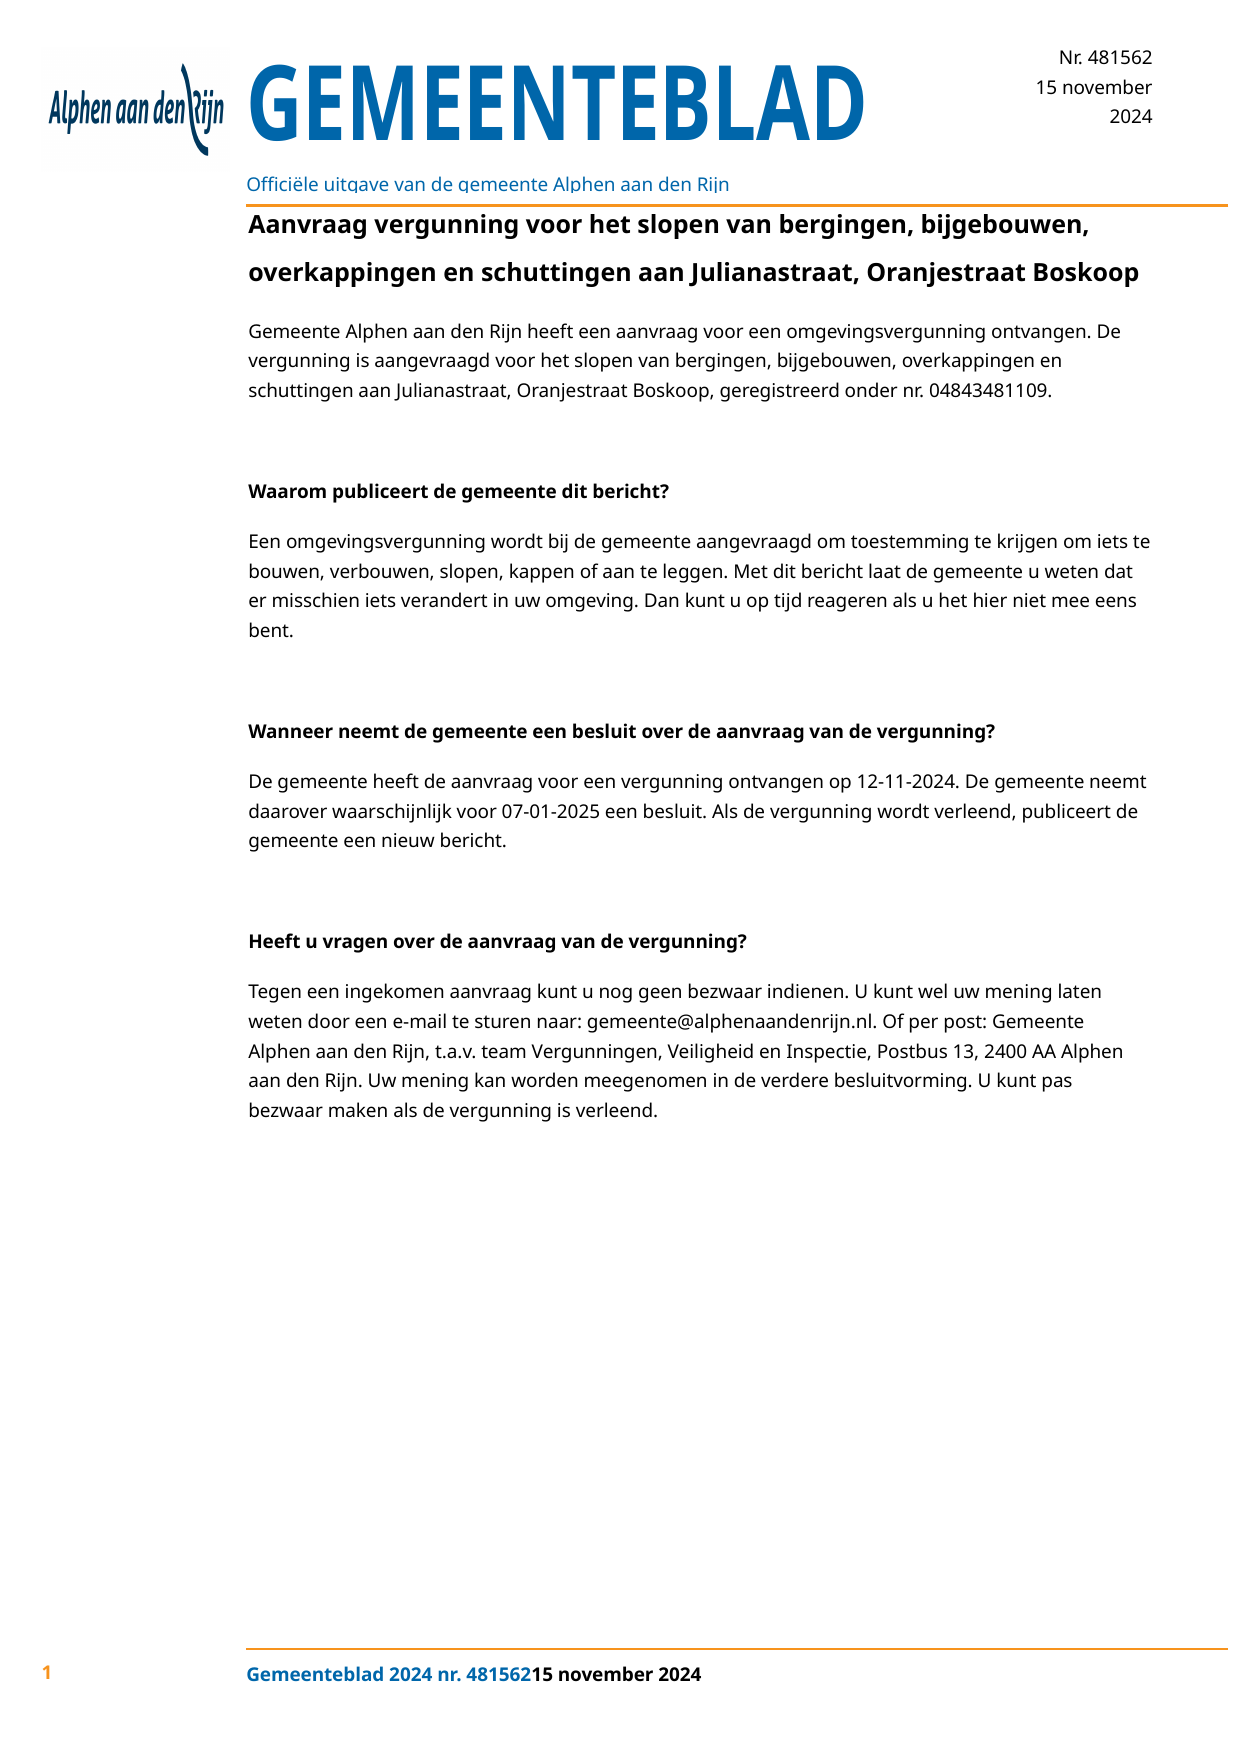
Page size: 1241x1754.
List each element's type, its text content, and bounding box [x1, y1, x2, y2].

text Waarom publiceert de gemeente dit bericht? [248, 478, 1152, 504]
text Aanvraag vergunning voor het slopen van bergingen, bijgebouwen, overkappingen en schuttingen aan Julianastraat, Oranjestraat Boskoop [248, 207, 1152, 288]
text Tegen een ingekomen aanvraag kunt u nog geen bezwaar indienen. U kunt wel uw mening laten weten door een e-mail te sturen naar: gemeente@alphenaandenrijn.nl. Of per post: Gemeente Alphen aan den Rijn, t.a.v. team Vergunningen, Veiligheid en Inspectie, Postbus 13, 2400 AA Alphen aan den Rijn. Uw mening kan worden meegenomen in de verdere besluitvorming. U kunt pas bezwaar maken als de vergunning is verleend. [248, 979, 1152, 1123]
text Heeft u vragen over de aanvraag van de vergunning? [248, 928, 1152, 954]
text De gemeente heeft de aanvraag voor een vergunning ontvangen op 12-11-2024. De gemeente neemt daarover waarschijnlijk voor 07-01-2025 een besluit. Als de vergunning wordt verleend, publiceert de gemeente een nieuw bericht. [248, 768, 1152, 853]
text Gemeente Alphen aan den Rijn heeft een aanvraag voor een omgevingsvergunning ontvangen. De vergunning is aangevraagd voor het slopen van bergingen, bijgebouwen, overkappingen en schuttingen aan Julianastraat, Oranjestraat Boskoop, geregistreerd onder nr. 04843481109. [248, 318, 1152, 403]
text Wanneer neemt de gemeente een besluit over de aanvraag van de vergunning? [248, 718, 1152, 744]
picture [41, 47, 231, 172]
text Een omgevingsvergunning wordt bij de gemeente aangevraagd om toestemming te krijgen om iets te bouwen, verbouwen, slopen, kappen of aan te leggen. Met dit bericht laat de gemeente u weten dat er misschien iets verandert in uw omgeving. Dan kunt u op tijd reageren als u het hier niet mee eens bent. [248, 528, 1152, 643]
